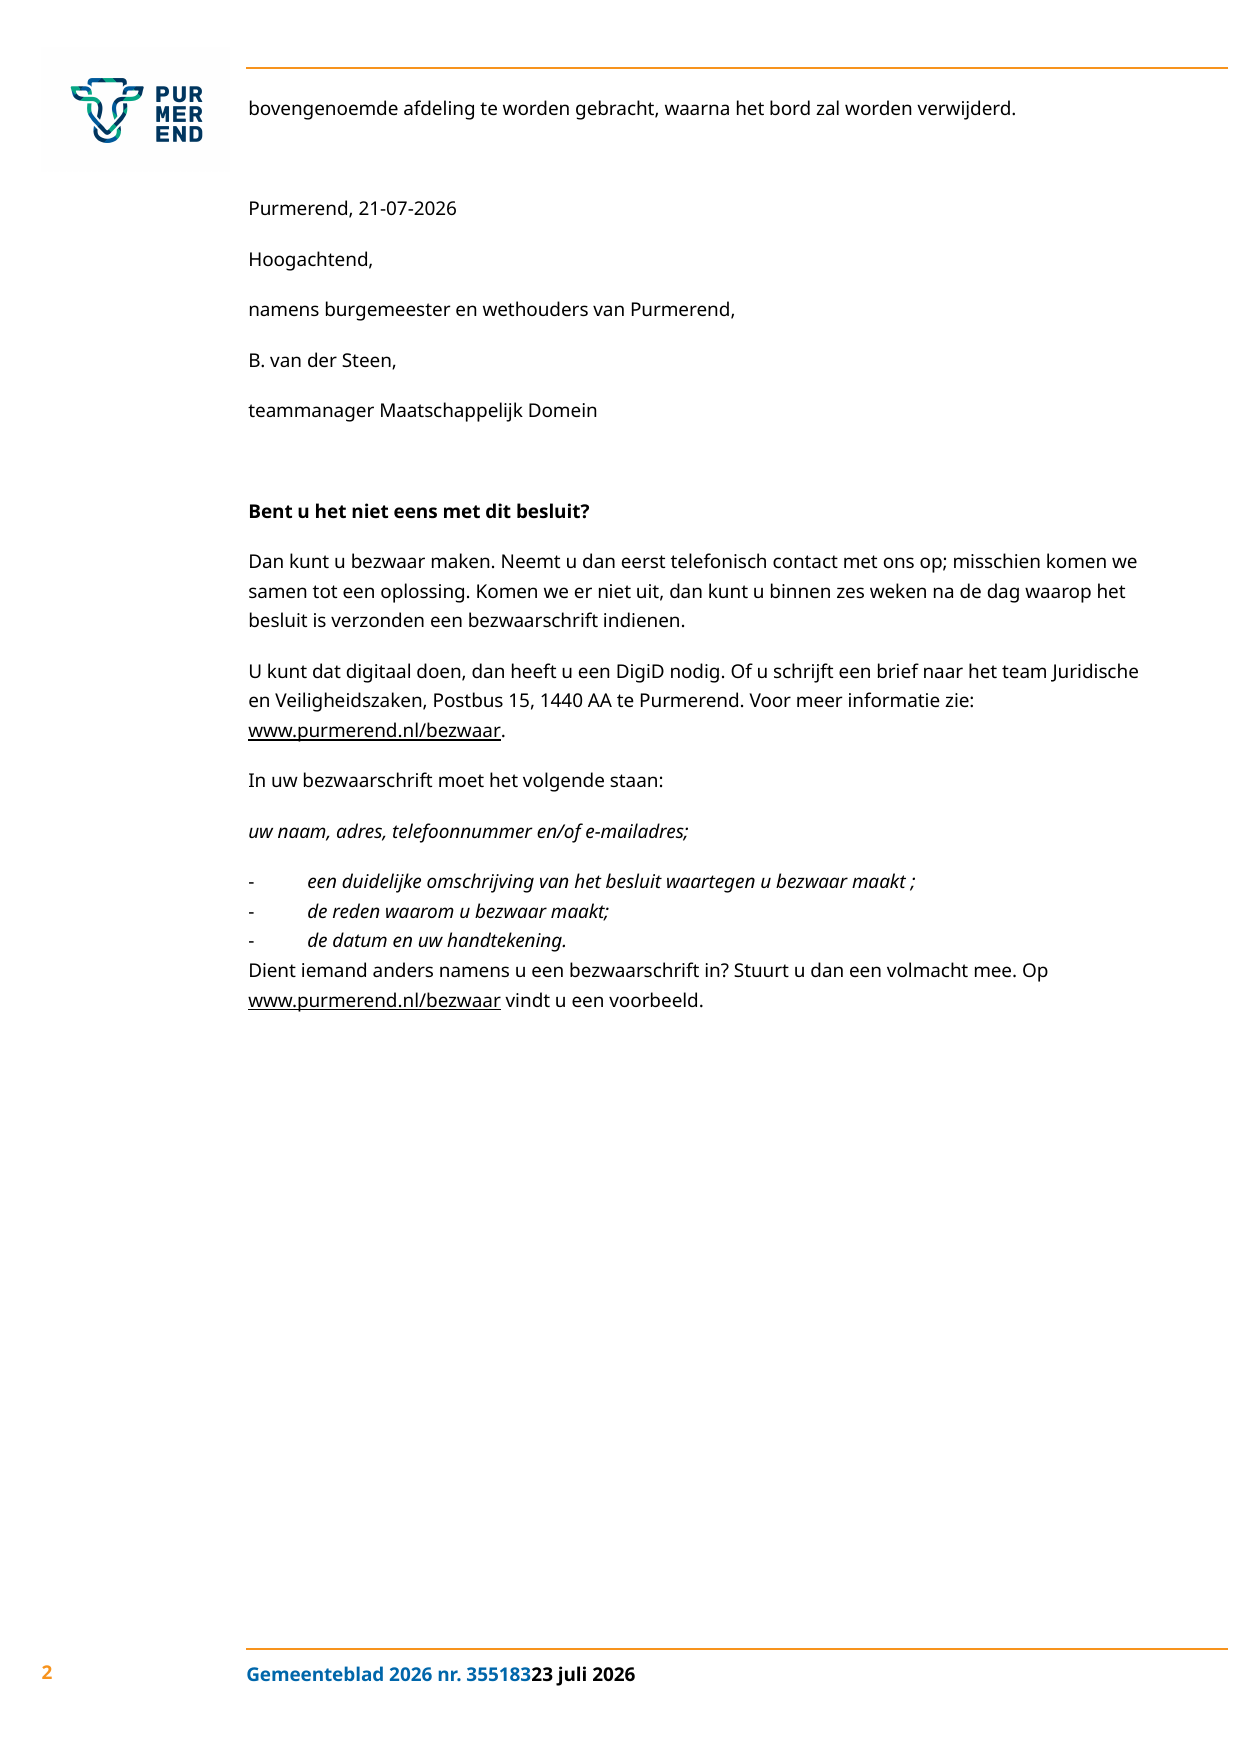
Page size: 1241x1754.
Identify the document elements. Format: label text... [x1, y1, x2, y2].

text teammanager Maatschappelijk Domein [248, 397, 1152, 423]
text Dan kunt u bezwaar maken. Neemt u dan eerst telefonisch contact met ons op; misschien komen we samen tot een oplossing. Komen we er niet uit, dan kunt u binnen zes weken na de dag waarop het besluit is verzonden een bezwaarschrift indienen. [248, 548, 1152, 633]
list de datum en uw handtekening. [248, 928, 1152, 953]
text U kunt dat digitaal doen, dan heeft u een DigiD nodig. Of u schrijft een brief naar het team Juridische en Veiligheidszaken, Postbus 15, 1440 AA te Purmerend. Voor meer informatie zie: www.purmerend.nl/bezwaar. [248, 658, 1152, 743]
text Hoogachtend, [248, 246, 1152, 272]
list de reden waarom u bezwaar maakt; [248, 898, 1152, 924]
list een duidelijke omschrijving van het besluit waartegen u bezwaar maakt ; [248, 868, 1152, 894]
text Bent u het niet eens met dit besluit? [248, 498, 1152, 524]
picture [41, 47, 231, 172]
text B. van der Steen, [248, 347, 1152, 373]
text uw naam, adres, telefoonnummer en/of e-mailadres; [248, 818, 1152, 844]
text Dient iemand anders namens u een bezwaarschrift in? Stuurt u dan een volmacht mee. Op www.purmerend.nl/bezwaar vindt u een voorbeeld. [248, 957, 1152, 1013]
text namens burgemeester en wethouders van Purmerend, [248, 296, 1152, 322]
text Purmerend, 21-07-2026 [248, 196, 1152, 221]
text bovengenoemde afdeling te worden gebracht, waarna het bord zal worden verwijderd. [248, 95, 1152, 121]
text In uw bezwaarschrift moet het volgende staan: [248, 768, 1152, 793]
